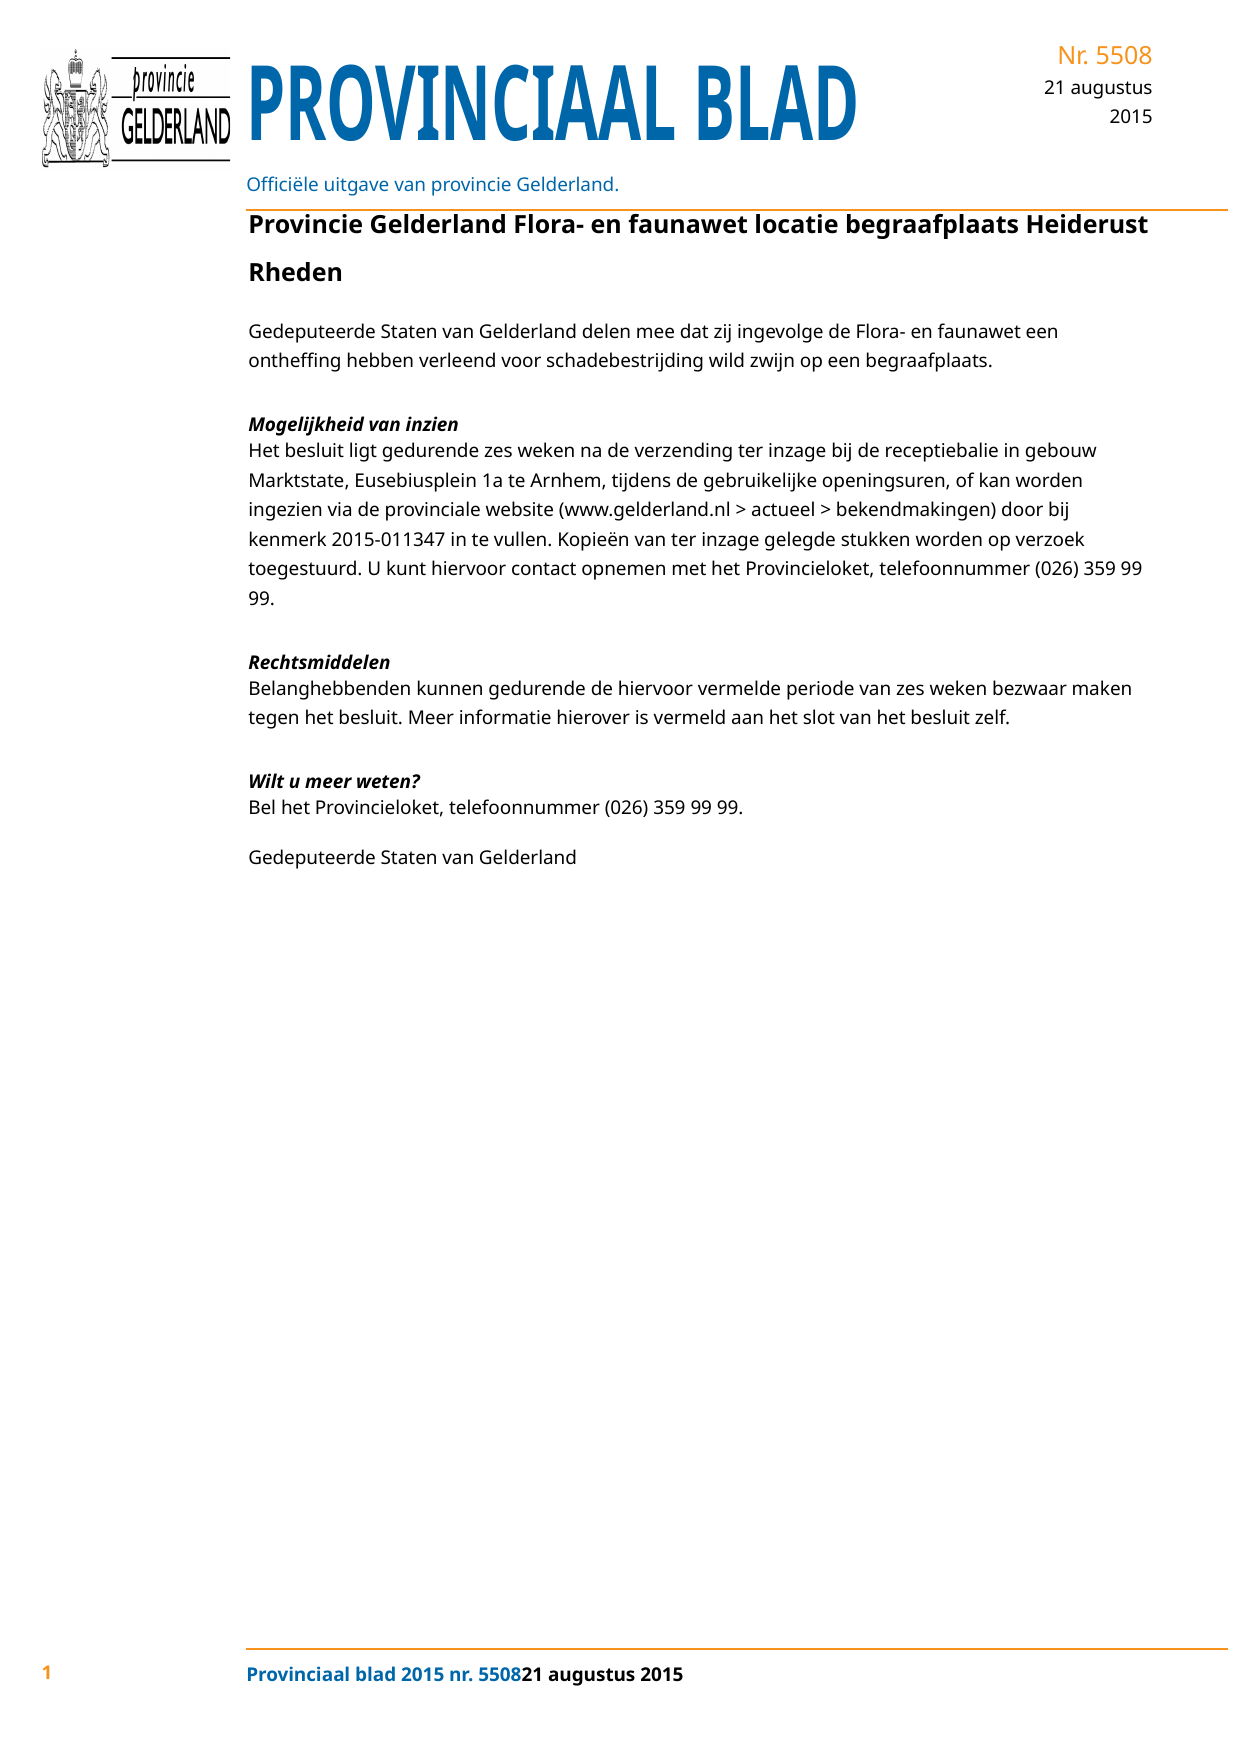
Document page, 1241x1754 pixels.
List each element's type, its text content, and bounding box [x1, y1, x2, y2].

text Mogelijkheid van inzien [248, 411, 1152, 437]
text Rechtsmiddelen [248, 649, 1152, 675]
text Wilt u meer weten? [248, 768, 1152, 794]
text Gedeputeerde Staten van Gelderland [248, 844, 1152, 870]
text Provincie Gelderland Flora- en faunawet locatie begraafplaats Heiderust Rheden [248, 211, 1152, 288]
picture [41, 47, 231, 172]
text Gedeputeerde Staten van Gelderland delen mee dat zij ingevolge de Flora- en faunawet een ontheffing hebben verleend voor schadebestrijding wild zwijn op een begraafplaats. [248, 318, 1152, 373]
text Het besluit ligt gedurende zes weken na de verzending ter inzage bij de receptiebalie in gebouw Marktstate, Eusebiusplein 1a te Arnhem, tijdens de gebruikelijke openingsuren, of kan worden ingezien via de provinciale website (www.gelderland.nl > actueel > bekendmakingen) door bij kenmerk 2015-011347 in te vullen. Kopieën van ter inzage gelegde stukken worden op verzoek toegestuurd. U kunt hiervoor contact opnemen met het Provincieloket, telefoonnummer (026) 359 99 99. [248, 437, 1152, 611]
text Belanghebbenden kunnen gedurende de hiervoor vermelde periode van zes weken bezwaar maken tegen het besluit. Meer informatie hierover is vermeld aan het slot van het besluit zelf. [248, 675, 1152, 730]
text Bel het Provincieloket, telefoonnummer (026) 359 99 99. [248, 794, 1152, 820]
